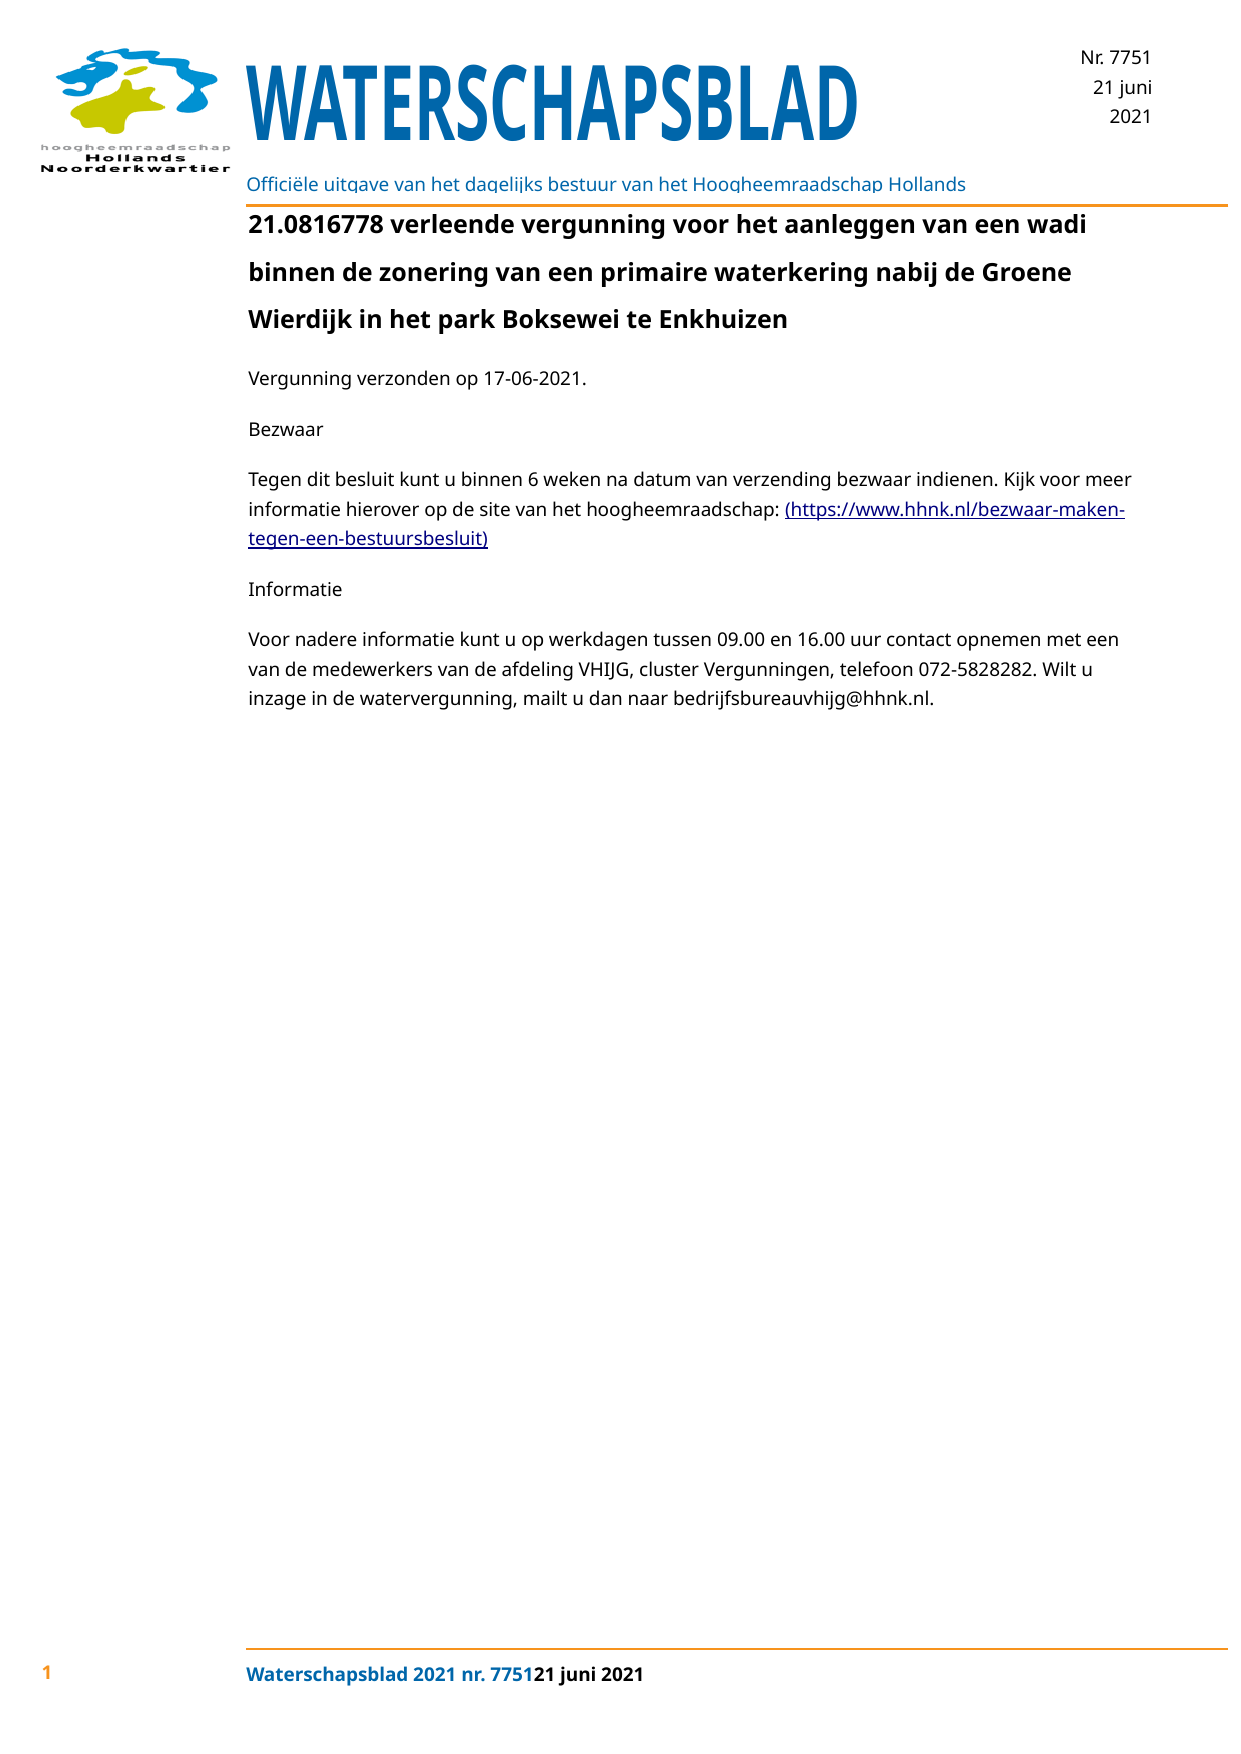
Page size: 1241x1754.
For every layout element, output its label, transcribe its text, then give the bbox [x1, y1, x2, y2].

text Informatie [248, 576, 1152, 602]
text Bezwaar [248, 416, 1152, 442]
text Voor nadere informatie kunt u op werkdagen tussen 09.00 en 16.00 uur contact opnemen met een van de medewerkers van de afdeling VHIJG, cluster Vergunningen, telefoon 072-5828282. Wilt u inzage in de watervergunning, mailt u dan naar bedrijfsbureauvhijg@hhnk.nl. [248, 626, 1152, 711]
text Tegen dit besluit kunt u binnen 6 weken na datum van verzending bezwaar indienen. Kijk voor meer informatie hierover op de site van het hoogheemraadschap: (https://www.hhnk.nl/bezwaar-maken-tegen-een-bestuursbesluit) [248, 466, 1152, 551]
picture [41, 47, 231, 172]
text 21.0816778 verleende vergunning voor het aanleggen van een wadi binnen de zonering van een primaire waterkering nabij de Groene Wierdijk in het park Boksewei te Enkhuizen [248, 207, 1152, 336]
text Vergunning verzonden op 17-06-2021. [248, 366, 1152, 391]
